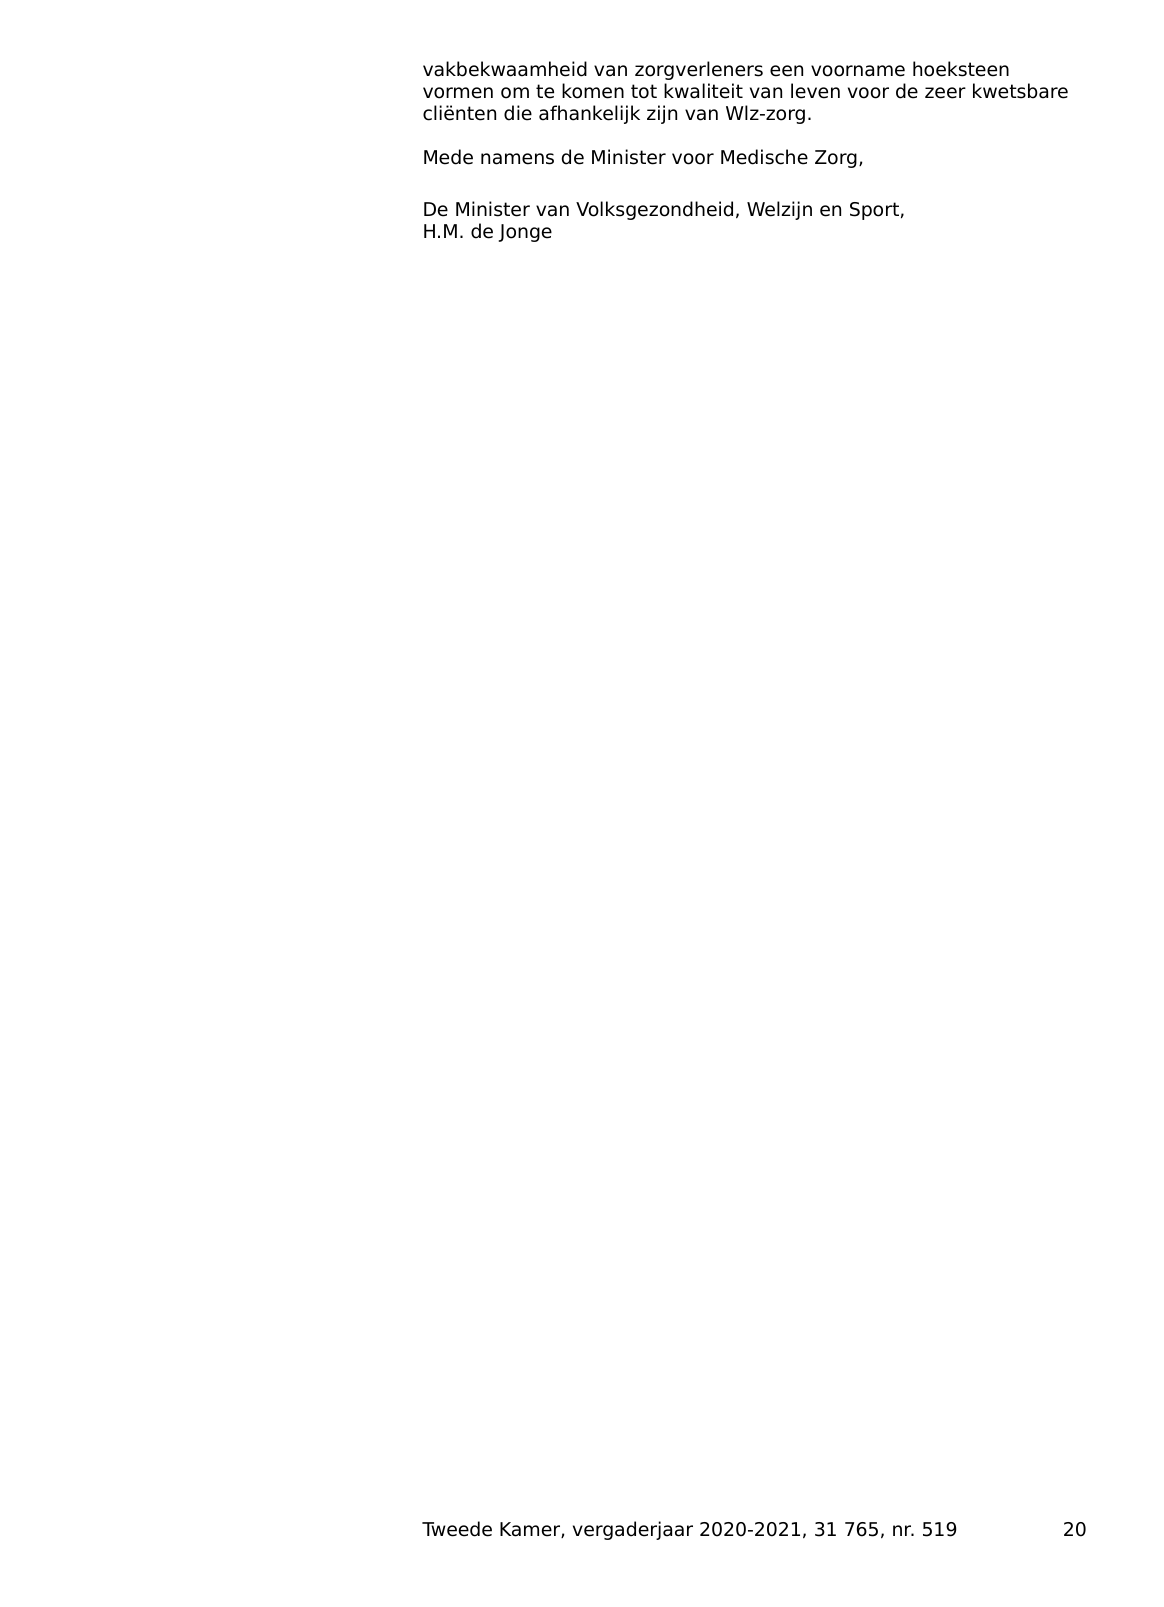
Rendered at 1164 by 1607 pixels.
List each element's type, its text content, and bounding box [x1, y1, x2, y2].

text De Minister van Volksgezondheid, Welzijn en Sport, H.M. de Jonge [422, 199, 1087, 243]
text vakbekwaamheid van zorgverleners een voorname hoeksteen vormen om te komen tot kwaliteit van leven voor de zeer kwetsbare cliënten die afhankelijk zijn van Wlz-zorg. [422, 59, 1087, 125]
text Mede namens de Minister voor Medische Zorg, [422, 147, 1087, 169]
